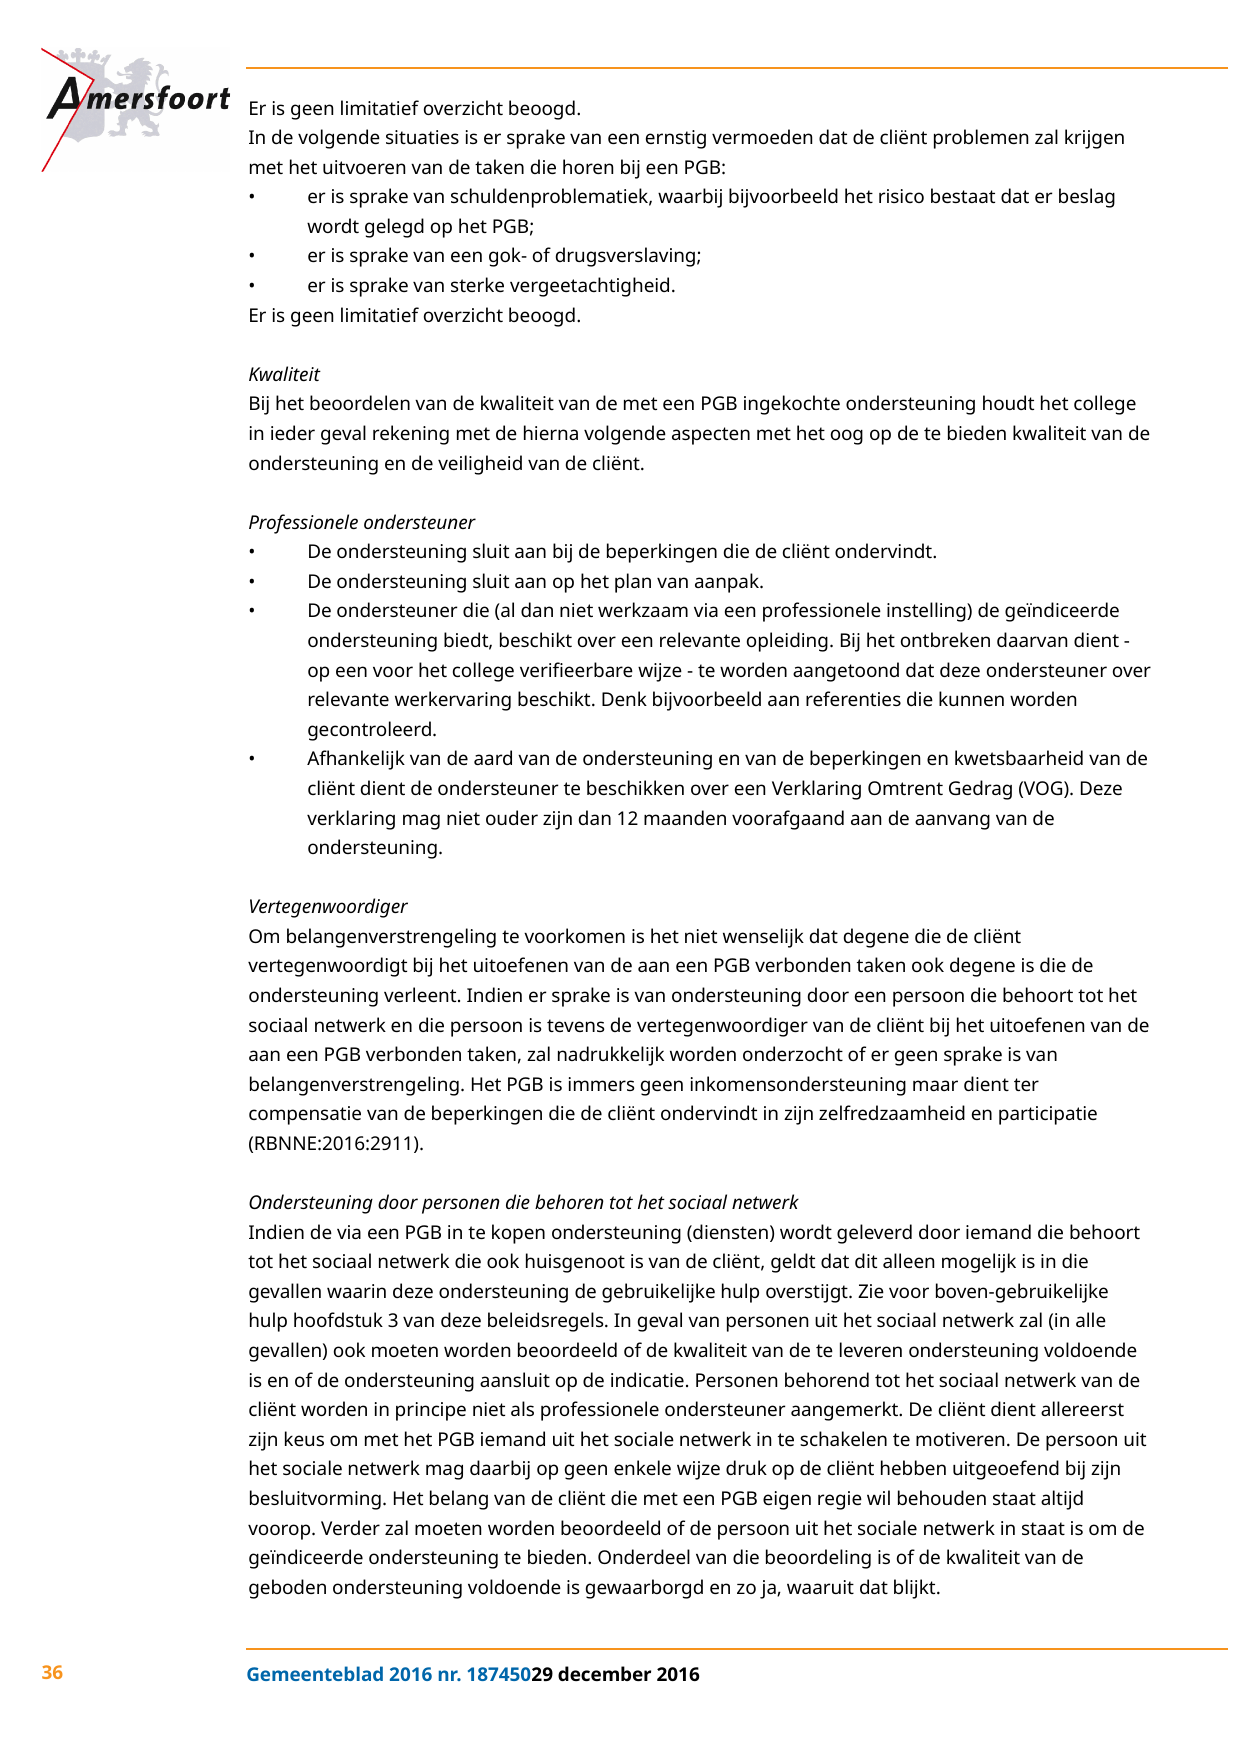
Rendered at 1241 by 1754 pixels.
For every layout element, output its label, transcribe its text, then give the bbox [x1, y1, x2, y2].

text Vertegenwoordiger [248, 893, 1152, 919]
list De ondersteuner die (al dan niet werkzaam via een professionele instelling) de geïndiceerde ondersteuning biedt, beschikt over een relevante opleiding. Bij het ontbreken daarvan dient - op een voor het college verifieerbare wijze - te worden aangetoond dat deze ondersteuner over relevante werkervaring beschikt. Denk bijvoorbeeld aan referenties die kunnen worden gecontroleerd. [248, 598, 1152, 742]
list er is sprake van schuldenproblematiek, waarbij bijvoorbeeld het risico bestaat dat er beslag wordt gelegd op het PGB; [248, 183, 1152, 239]
text Er is geen limitatief overzicht beoogd. [248, 95, 1152, 121]
text Professionele ondersteuner [248, 509, 1152, 535]
list De ondersteuning sluit aan op het plan van aanpak. [248, 568, 1152, 594]
text Kwaliteit [248, 361, 1152, 387]
text Bij het beoordelen van de kwaliteit van de met een PGB ingekochte ondersteuning houdt het college in ieder geval rekening met de hierna volgende aspecten met het oog op de te bieden kwaliteit van de ondersteuning en de veiligheid van de cliënt. [248, 391, 1152, 476]
list er is sprake van sterke vergeetachtigheid. [248, 272, 1152, 298]
text In de volgende situaties is er sprake van een ernstig vermoeden dat de cliënt problemen zal krijgen met het uitvoeren van de taken die horen bij een PGB: [248, 124, 1152, 180]
list De ondersteuning sluit aan bij de beperkingen die de cliënt ondervindt. [248, 538, 1152, 564]
text Er is geen limitatief overzicht beoogd. [248, 302, 1152, 328]
text Ondersteuning door personen die behoren tot het sociaal netwerk [248, 1189, 1152, 1215]
picture [41, 47, 231, 172]
list Afhankelijk van de aard van de ondersteuning en van de beperkingen en kwetsbaarheid van de cliënt dient de ondersteuner te beschikken over een Verklaring Omtrent Gedrag (VOG). Deze verklaring mag niet ouder zijn dan 12 maanden voorafgaand aan de aanvang van de ondersteuning. [248, 746, 1152, 860]
text Indien de via een PGB in te kopen ondersteuning (diensten) wordt geleverd door iemand die behoort tot het sociaal netwerk die ook huisgenoot is van de cliënt, geldt dat dit alleen mogelijk is in die gevallen waarin deze ondersteuning de gebruikelijke hulp overstijgt. Zie voor boven-gebruikelijke hulp hoofdstuk 3 van deze beleidsregels. In geval van personen uit het sociaal netwerk zal (in alle gevallen) ook moeten worden beoordeeld of de kwaliteit van de te leveren ondersteuning voldoende is en of de ondersteuning aansluit op de indicatie. Personen behorend tot het sociaal netwerk van de cliënt worden in principe niet als professionele ondersteuner aangemerkt. De cliënt dient allereerst zijn keus om met het PGB iemand uit het sociale netwerk in te schakelen te motiveren. De persoon uit het sociale netwerk mag daarbij op geen enkele wijze druk op de cliënt hebben uitgeoefend bij zijn besluitvorming. Het belang van de cliënt die met een PGB eigen regie wil behouden staat altijd voorop. Verder zal moeten worden beoordeeld of de persoon uit het sociale netwerk in staat is om de geïndiceerde ondersteuning te bieden. Onderdeel van die beoordeling is of de kwaliteit van de geboden ondersteuning voldoende is gewaarborgd en zo ja, waaruit dat blijkt. [248, 1219, 1152, 1600]
list er is sprake van een gok- of drugsverslaving; [248, 243, 1152, 268]
text Om belangenverstrengeling te voorkomen is het niet wenselijk dat degene die de cliënt vertegenwoordigt bij het uitoefenen van de aan een PGB verbonden taken ook degene is die de ondersteuning verleent. Indien er sprake is van ondersteuning door een persoon die behoort tot het sociaal netwerk en die persoon is tevens de vertegenwoordiger van de cliënt bij het uitoefenen van de aan een PGB verbonden taken, zal nadrukkelijk worden onderzocht of er geen sprake is van belangenverstrengeling. Het PGB is immers geen inkomensondersteuning maar dient ter compensatie van de beperkingen die de cliënt ondervindt in zijn zelfredzaamheid en participatie (RBNNE:2016:2911). [248, 923, 1152, 1156]
